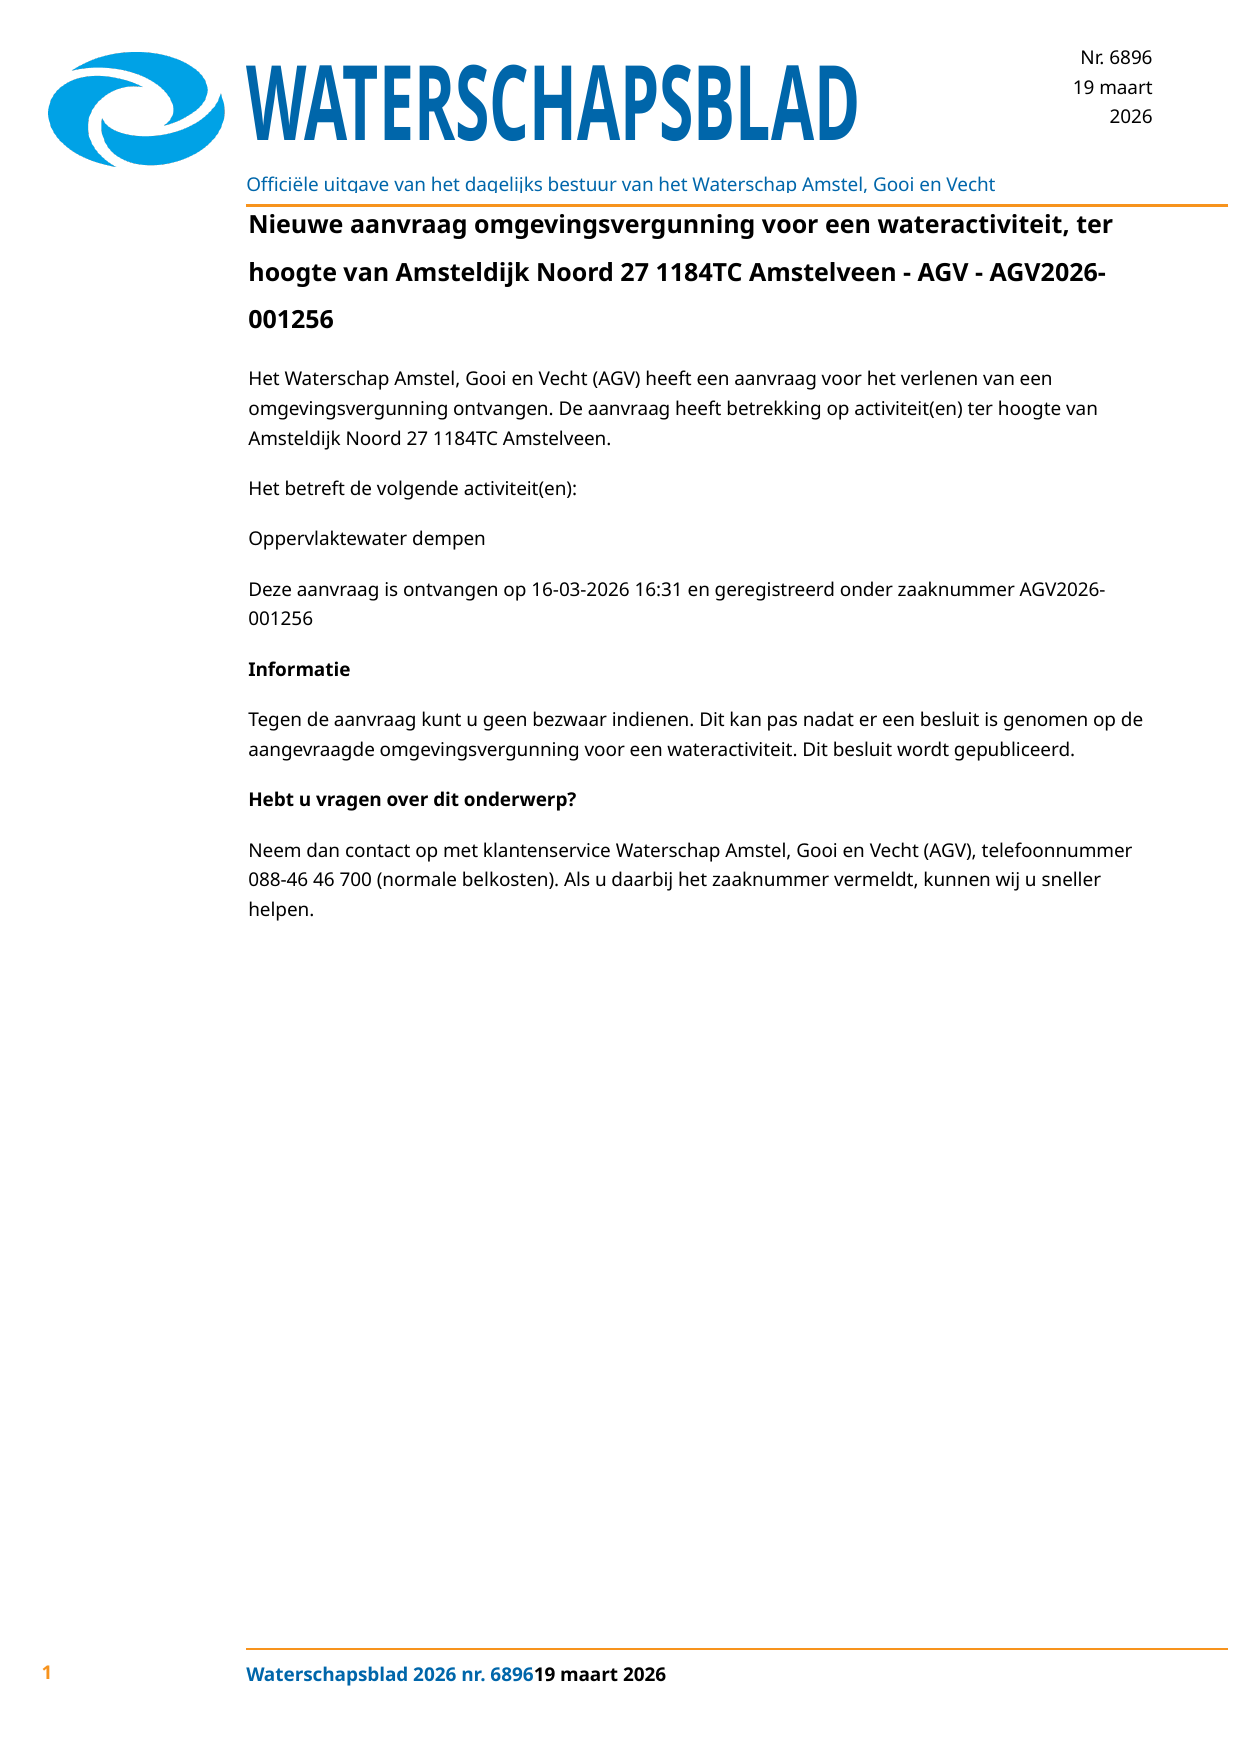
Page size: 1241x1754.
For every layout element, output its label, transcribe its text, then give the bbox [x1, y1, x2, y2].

text Nieuwe aanvraag omgevingsvergunning voor een wateractiviteit, ter hoogte van Amsteldijk Noord 27 1184TC Amstelveen - AGV - AGV2026-001256 [248, 207, 1152, 336]
text Hebt u vragen over dit onderwerp? [248, 786, 1152, 812]
text Informatie [248, 656, 1152, 682]
text Oppervlaktewater dempen [248, 526, 1152, 551]
text Het Waterschap Amstel, Gooi en Vecht (AGV) heeft een aanvraag voor het verlenen van een omgevingsvergunning ontvangen. De aanvraag heeft betrekking op activiteit(en) ter hoogte van Amsteldijk Noord 27 1184TC Amstelveen. [248, 366, 1152, 450]
text Het betreft de volgende activiteit(en): [248, 475, 1152, 501]
picture [41, 47, 231, 172]
text Deze aanvraag is ontvangen op 16-03-2026 16:31 en geregistreerd onder zaaknummer AGV2026-001256 [248, 576, 1152, 631]
text Tegen de aanvraag kunt u geen bezwaar indienen. Dit kan pas nadat er een besluit is genomen op de aangevraagde omgevingsvergunning voor een wateractiviteit. Dit besluit wordt gepubliceerd. [248, 706, 1152, 762]
text Neem dan contact op met klantenservice Waterschap Amstel, Gooi en Vecht (AGV), telefoonnummer 088-46 46 700 (normale belkosten). Als u daarbij het zaaknummer vermeldt, kunnen wij u sneller helpen. [248, 837, 1152, 922]
